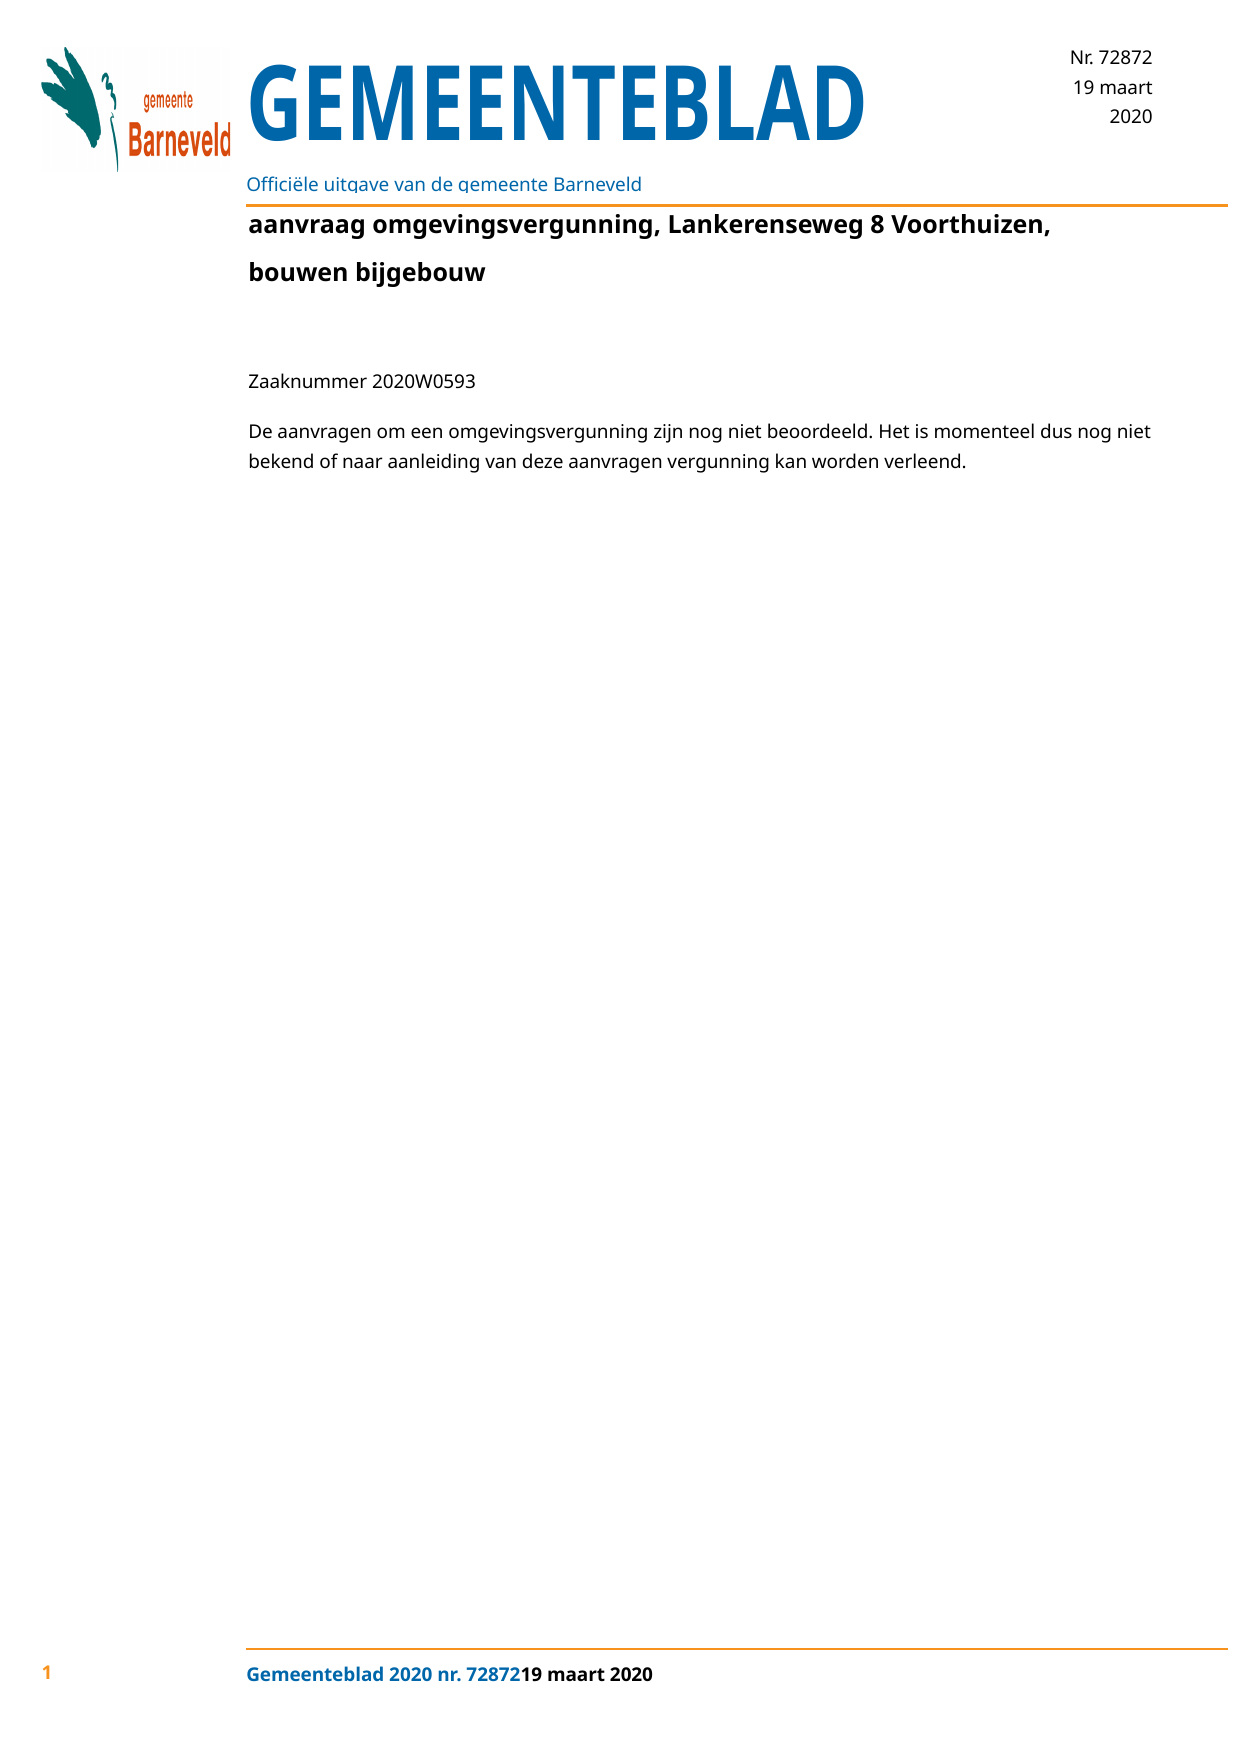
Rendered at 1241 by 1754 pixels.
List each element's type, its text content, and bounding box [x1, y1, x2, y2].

text aanvraag omgevingsvergunning, Lankerenseweg 8 Voorthuizen, bouwen bijgebouw [248, 207, 1152, 288]
text De aanvragen om een omgevingsvergunning zijn nog niet beoordeeld. Het is momenteel dus nog niet bekend of naar aanleiding van deze aanvragen vergunning kan worden verleend. [248, 419, 1152, 474]
picture [41, 47, 231, 172]
text Zaaknummer 2020W0593 [248, 368, 1152, 394]
